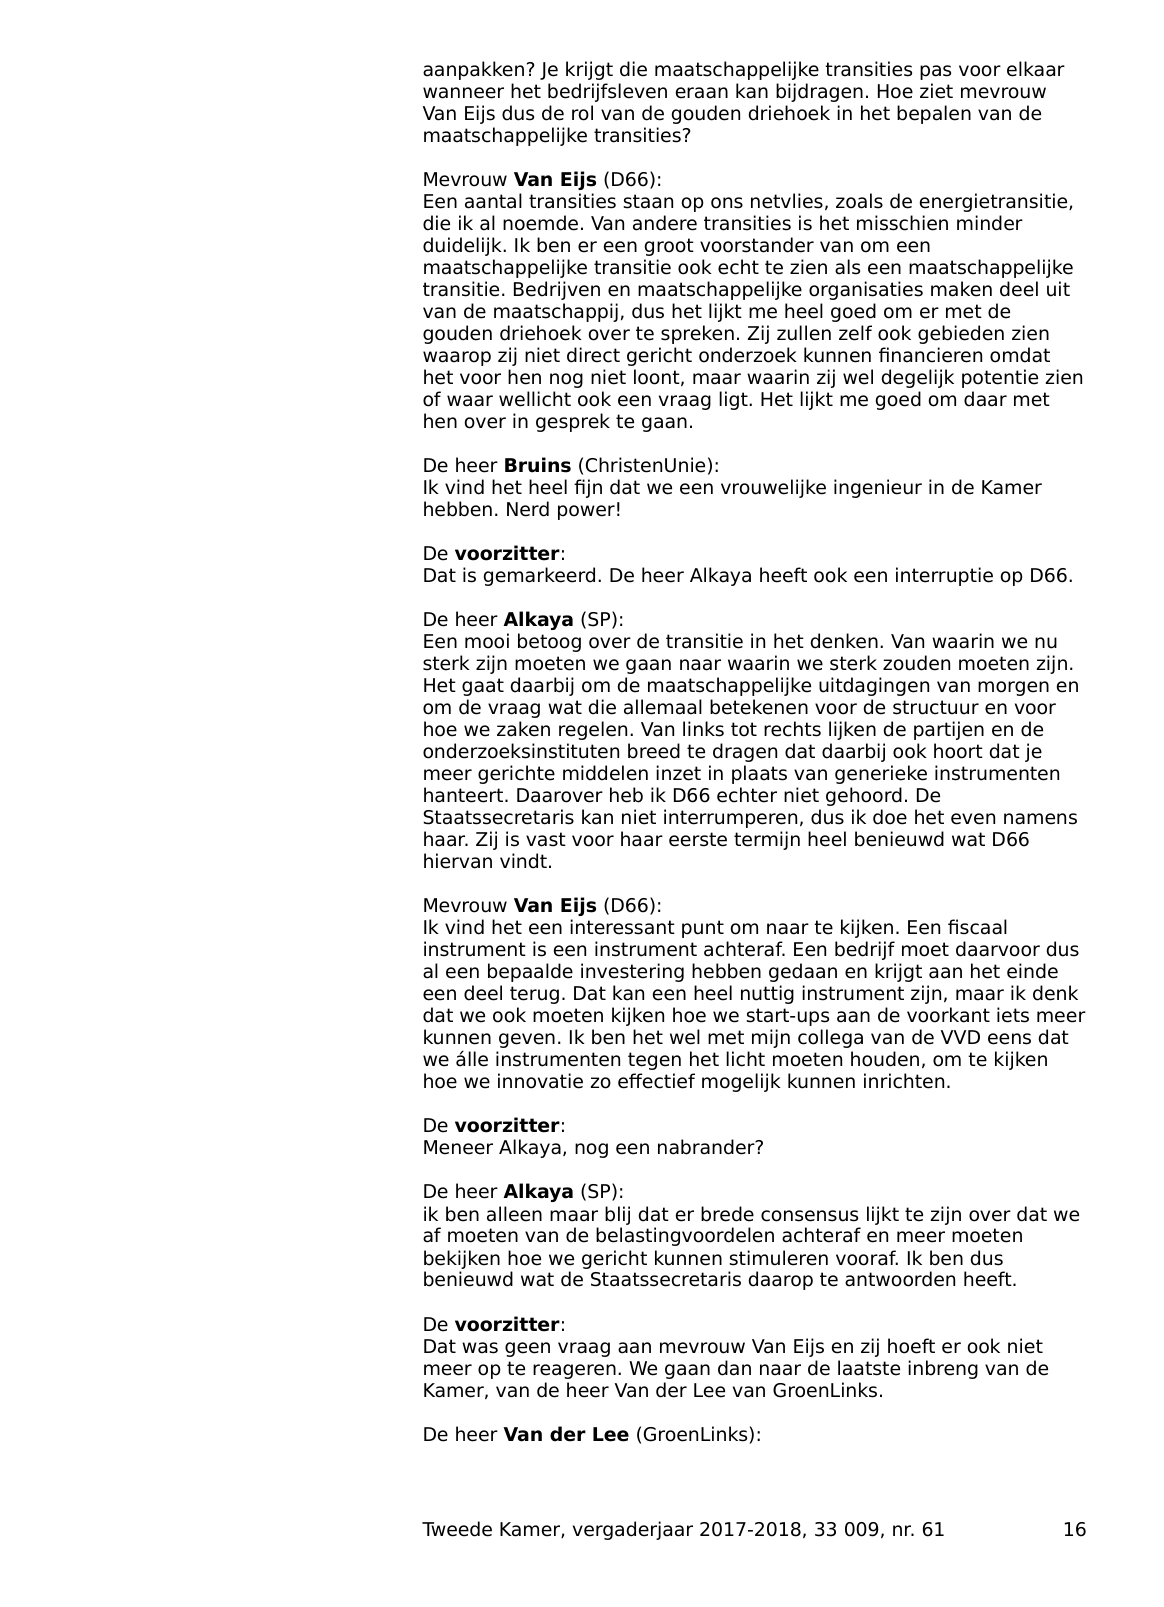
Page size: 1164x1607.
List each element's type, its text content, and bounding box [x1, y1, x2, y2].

text De heer Alkaya (SP): [422, 1181, 1087, 1203]
text Een aantal transities staan op ons netvlies, zoals de energietransitie, die ik al noemde. Van andere transities is het misschien minder duidelijk. Ik ben er een groot voorstander van om een maatschappelijke transitie ook echt te zien als een maatschappelijke transitie. Bedrijven en maatschappelijke organisaties maken deel uit van de maatschappij, dus het lijkt me heel goed om er met de gouden driehoek over te spreken. Zij zullen zelf ook gebieden zien waarop zij niet direct gericht onderzoek kunnen financieren omdat het voor hen nog niet loont, maar waarin zij wel degelijk potentie zien of waar wellicht ook een vraag ligt. Het lijkt me goed om daar met hen over in gesprek te gaan. [422, 191, 1087, 433]
text Ik vind het heel fijn dat we een vrouwelijke ingenieur in de Kamer hebben. Nerd power! [422, 477, 1087, 521]
text Een mooi betoog over de transitie in het denken. Van waarin we nu sterk zijn moeten we gaan naar waarin we sterk zouden moeten zijn. Het gaat daarbij om de maatschappelijke uitdagingen van morgen en om de vraag wat die allemaal betekenen voor de structuur en voor hoe we zaken regelen. Van links tot rechts lijken de partijen en de onderzoeksinstituten breed te dragen dat daarbij ook hoort dat je meer gerichte middelen inzet in plaats van generieke instrumenten hanteert. Daarover heb ik D66 echter niet gehoord. De Staatssecretaris kan niet interrumperen, dus ik doe het even namens haar. Zij is vast voor haar eerste termijn heel benieuwd wat D66 hiervan vindt. [422, 631, 1087, 873]
text De voorzitter: [422, 543, 1087, 565]
text Dat was geen vraag aan mevrouw Van Eijs en zij hoeft er ook niet meer op te reageren. We gaan dan naar de laatste inbreng van de Kamer, van de heer Van der Lee van GroenLinks. [422, 1336, 1087, 1401]
text aanpakken? Je krijgt die maatschappelijke transities pas voor elkaar wanneer het bedrijfsleven eraan kan bijdragen. Hoe ziet mevrouw Van Eijs dus de rol van de gouden driehoek in het bepalen van de maatschappelijke transities? [422, 59, 1087, 147]
text Meneer Alkaya, nog een nabrander? [422, 1137, 1087, 1159]
text De voorzitter: [422, 1313, 1087, 1336]
text Dat is gemarkeerd. De heer Alkaya heeft ook een interruptie op D66. [422, 565, 1087, 587]
text De heer Alkaya (SP): [422, 609, 1087, 631]
text De voorzitter: [422, 1115, 1087, 1137]
text Mevrouw Van Eijs (D66): [422, 169, 1087, 191]
text Ik vind het een interessant punt om naar te kijken. Een fiscaal instrument is een instrument achteraf. Een bedrijf moet daarvoor dus al een bepaalde investering hebben gedaan en krijgt aan het einde een deel terug. Dat kan een heel nuttig instrument zijn, maar ik denk dat we ook moeten kijken hoe we start-ups aan de voorkant iets meer kunnen geven. Ik ben het wel met mijn collega van de VVD eens dat we álle instrumenten tegen het licht moeten houden, om te kijken hoe we innovatie zo effectief mogelijk kunnen inrichten. [422, 917, 1087, 1093]
text Mevrouw Van Eijs (D66): [422, 895, 1087, 917]
text De heer Van der Lee (GroenLinks): [422, 1424, 1087, 1446]
text De heer Bruins (ChristenUnie): [422, 455, 1087, 477]
text ik ben alleen maar blij dat er brede consensus lijkt te zijn over dat we af moeten van de belastingvoordelen achteraf en meer moeten bekijken hoe we gericht kunnen stimuleren vooraf. Ik ben dus benieuwd wat de Staatssecretaris daarop te antwoorden heeft. [422, 1203, 1087, 1291]
